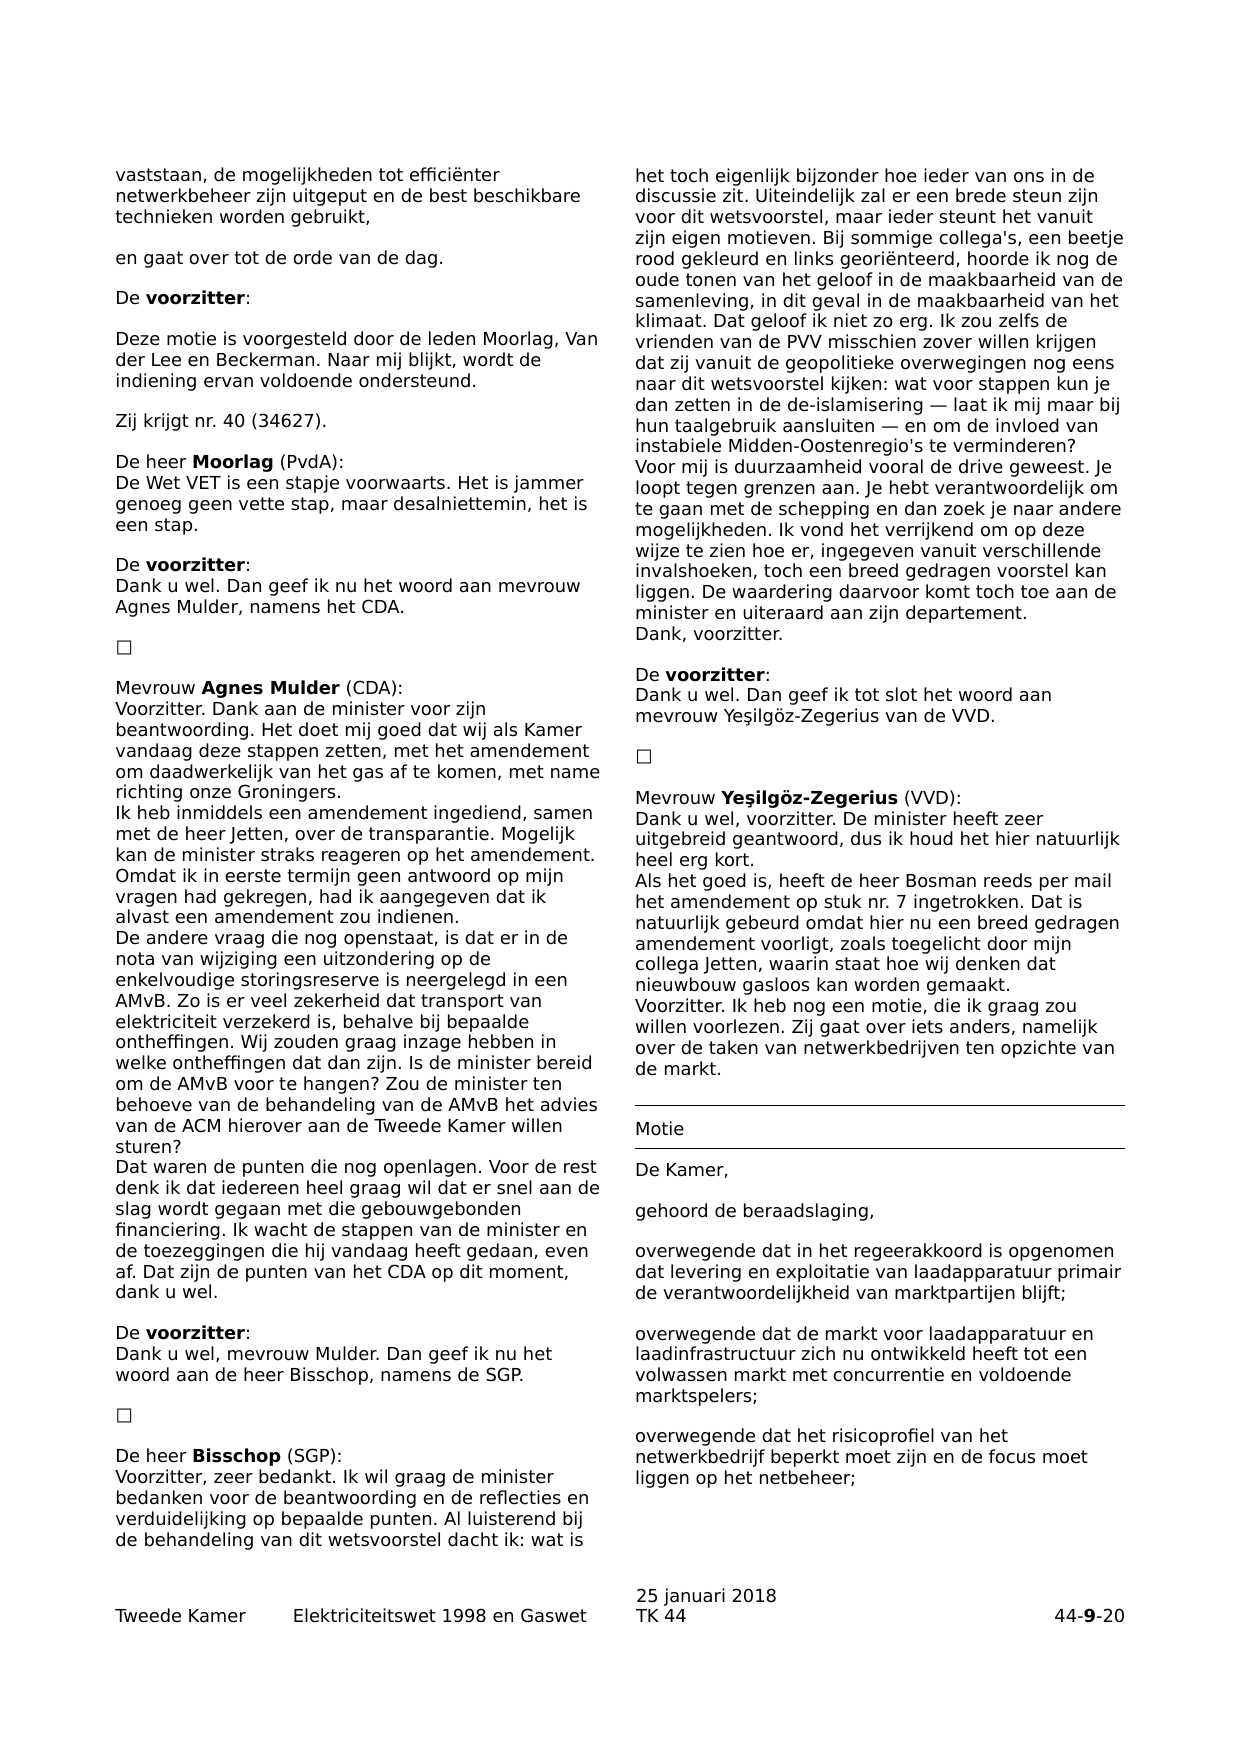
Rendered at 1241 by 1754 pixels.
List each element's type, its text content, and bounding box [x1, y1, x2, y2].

text Dank u wel, mevrouw Mulder. Dan geef ik nu het woord aan de heer Bisschop, namens de SGP. [115, 1344, 605, 1386]
text overwegende dat in het regeerakkoord is opgenomen dat levering en exploitatie van laadapparatuur primair de verantwoordelijkheid van marktpartijen blijft; [635, 1241, 1125, 1303]
text Voorzitter, zeer bedankt. Ik wil graag de minister bedanken voor de beantwoording en de reflecties en verduidelijking op bepaalde punten. Al luisterend bij de behandeling van dit wetsvoorstel dacht ik: wat is [115, 1467, 605, 1550]
text De Wet VET is een stapje voorwaarts. Het is jammer genoeg geen vette stap, maar desalniettemin, het is een stap. [115, 473, 605, 535]
text Als het goed is, heeft de heer Bosman reeds per mail het amendement op stuk nr. 7 ingetrokken. Dat is natuurlijk gebeurd omdat hier nu een breed gedragen amendement voorligt, zoals toegelicht door mijn collega Jetten, waarin staat hoe wij denken dat nieuwbouw gasloos kan worden gemaakt. [635, 871, 1125, 996]
text Dank u wel. Dan geef ik nu het woord aan mevrouw Agnes Mulder, namens het CDA. [115, 576, 605, 617]
text De andere vraag die nog openstaat, is dat er in de nota van wijziging een uitzondering op de enkelvoudige storingsreserve is neergelegd in een AMvB. Zo is er veel zekerheid dat transport van elektriciteit verzekerd is, behalve bij bepaalde ontheffingen. Wij zouden graag inzage hebben in welke ontheffingen dat dan zijn. Is de minister bereid om de AMvB voor te hangen? Zou de minister ten behoeve van de behandeling van de AMvB het advies van de ACM hierover aan de Tweede Kamer willen sturen? [115, 928, 605, 1157]
text De Kamer, [635, 1160, 1125, 1181]
text Motie [635, 1119, 1125, 1140]
text Zij krijgt nr. 40 (34627). [115, 411, 605, 432]
text Voor mij is duurzaamheid vooral de drive geweest. Je loopt tegen grenzen aan. Je hebt verantwoordelijk om te gaan met de schepping en dan zoek je naar andere mogelijkheden. Ik vond het verrijkend om op deze wijze te zien hoe er, ingegeven vanuit verschillende invalshoeken, toch een breed gedragen voorstel kan liggen. De waardering daarvoor komt toch toe aan de minister en uiteraard aan zijn departement. [635, 457, 1125, 624]
text Ik heb inmiddels een amendement ingediend, samen met de heer Jetten, over de transparantie. Mogelijk kan de minister straks reageren op het amendement. Omdat ik in eerste termijn geen antwoord op mijn vragen had gekregen, had ik aangegeven dat ik alvast een amendement zou indienen. [115, 803, 605, 928]
text Mevrouw Yeşilgöz-Zegerius (VVD): [635, 788, 1125, 808]
text Deze motie is voorgesteld door de leden Moorlag, Van der Lee en Beckerman. Naar mij blijkt, wordt de indiening ervan voldoende ondersteund. [115, 329, 605, 391]
text Dat waren de punten die nog openlagen. Voor de rest denk ik dat iedereen heel graag wil dat er snel aan de slag wordt gegaan met die gebouwgebonden financiering. Ik wacht de stappen van de minister en de toezeggingen die hij vandaag heeft gedaan, even af. Dat zijn de punten van het CDA op dit moment, dank u wel. [115, 1157, 605, 1303]
text Dank u wel, voorzitter. De minister heeft zeer uitgebreid geantwoord, dus ik houd het hier natuurlijk heel erg kort. [635, 808, 1125, 871]
text ⬜ [115, 637, 605, 658]
text Voorzitter. Ik heb nog een motie, die ik graag zou willen voorlezen. Zij gaat over iets anders, namelijk over de taken van netwerkbedrijven ten opzichte van de markt. [635, 996, 1125, 1079]
text het toch eigenlijk bijzonder hoe ieder van ons in de discussie zit. Uiteindelijk zal er een brede steun zijn voor dit wetsvoorstel, maar ieder steunt het vanuit zijn eigen motieven. Bij sommige collega's, een beetje rood gekleurd en links georiënteerd, hoorde ik nog de oude tonen van het geloof in de maakbaarheid van de samenleving, in dit geval in de maakbaarheid van het klimaat. Dat geloof ik niet zo erg. Ik zou zelfs de vrienden van de PVV misschien zover willen krijgen dat zij vanuit de geopolitieke overwegingen nog eens naar dit wetsvoorstel kijken: wat voor stappen kun je dan zetten in de de-islamisering — laat ik mij maar bij hun taalgebruik aansluiten — en om de invloed van instabiele Midden-Oostenregio's te verminderen? [635, 165, 1125, 457]
text Dank, voorzitter. [635, 624, 1125, 644]
text vaststaan, de mogelijkheden tot efficiënter netwerkbeheer zijn uitgeput en de best beschikbare technieken worden gebruikt, [115, 165, 605, 227]
text De voorzitter: [115, 288, 605, 309]
text De voorzitter: [115, 555, 605, 576]
text ⬜ [115, 1406, 605, 1426]
text en gaat over tot de orde van de dag. [115, 247, 605, 268]
text De voorzitter: [115, 1323, 605, 1344]
text De heer Bisschop (SGP): [115, 1446, 605, 1467]
text ⬜ [635, 747, 1125, 768]
text Voorzitter. Dank aan de minister voor zijn beantwoording. Het doet mij goed dat wij als Kamer vandaag deze stappen zetten, met het amendement om daadwerkelijk van het gas af te komen, met name richting onze Groningers. [115, 699, 605, 803]
text overwegende dat de markt voor laadapparatuur en laadinfrastructuur zich nu ontwikkeld heeft tot een volwassen markt met concurrentie en voldoende marktspelers; [635, 1323, 1125, 1406]
text De voorzitter: [635, 664, 1125, 685]
text De heer Moorlag (PvdA): [115, 452, 605, 473]
text gehoord de beraadslaging, [635, 1201, 1125, 1221]
text Mevrouw Agnes Mulder (CDA): [115, 678, 605, 699]
text Dank u wel. Dan geef ik tot slot het woord aan mevrouw Yeşilgöz-Zegerius van de VVD. [635, 685, 1125, 727]
text overwegende dat het risicoprofiel van het netwerkbedrijf beperkt moet zijn en de focus moet liggen op het netbeheer; [635, 1426, 1125, 1488]
